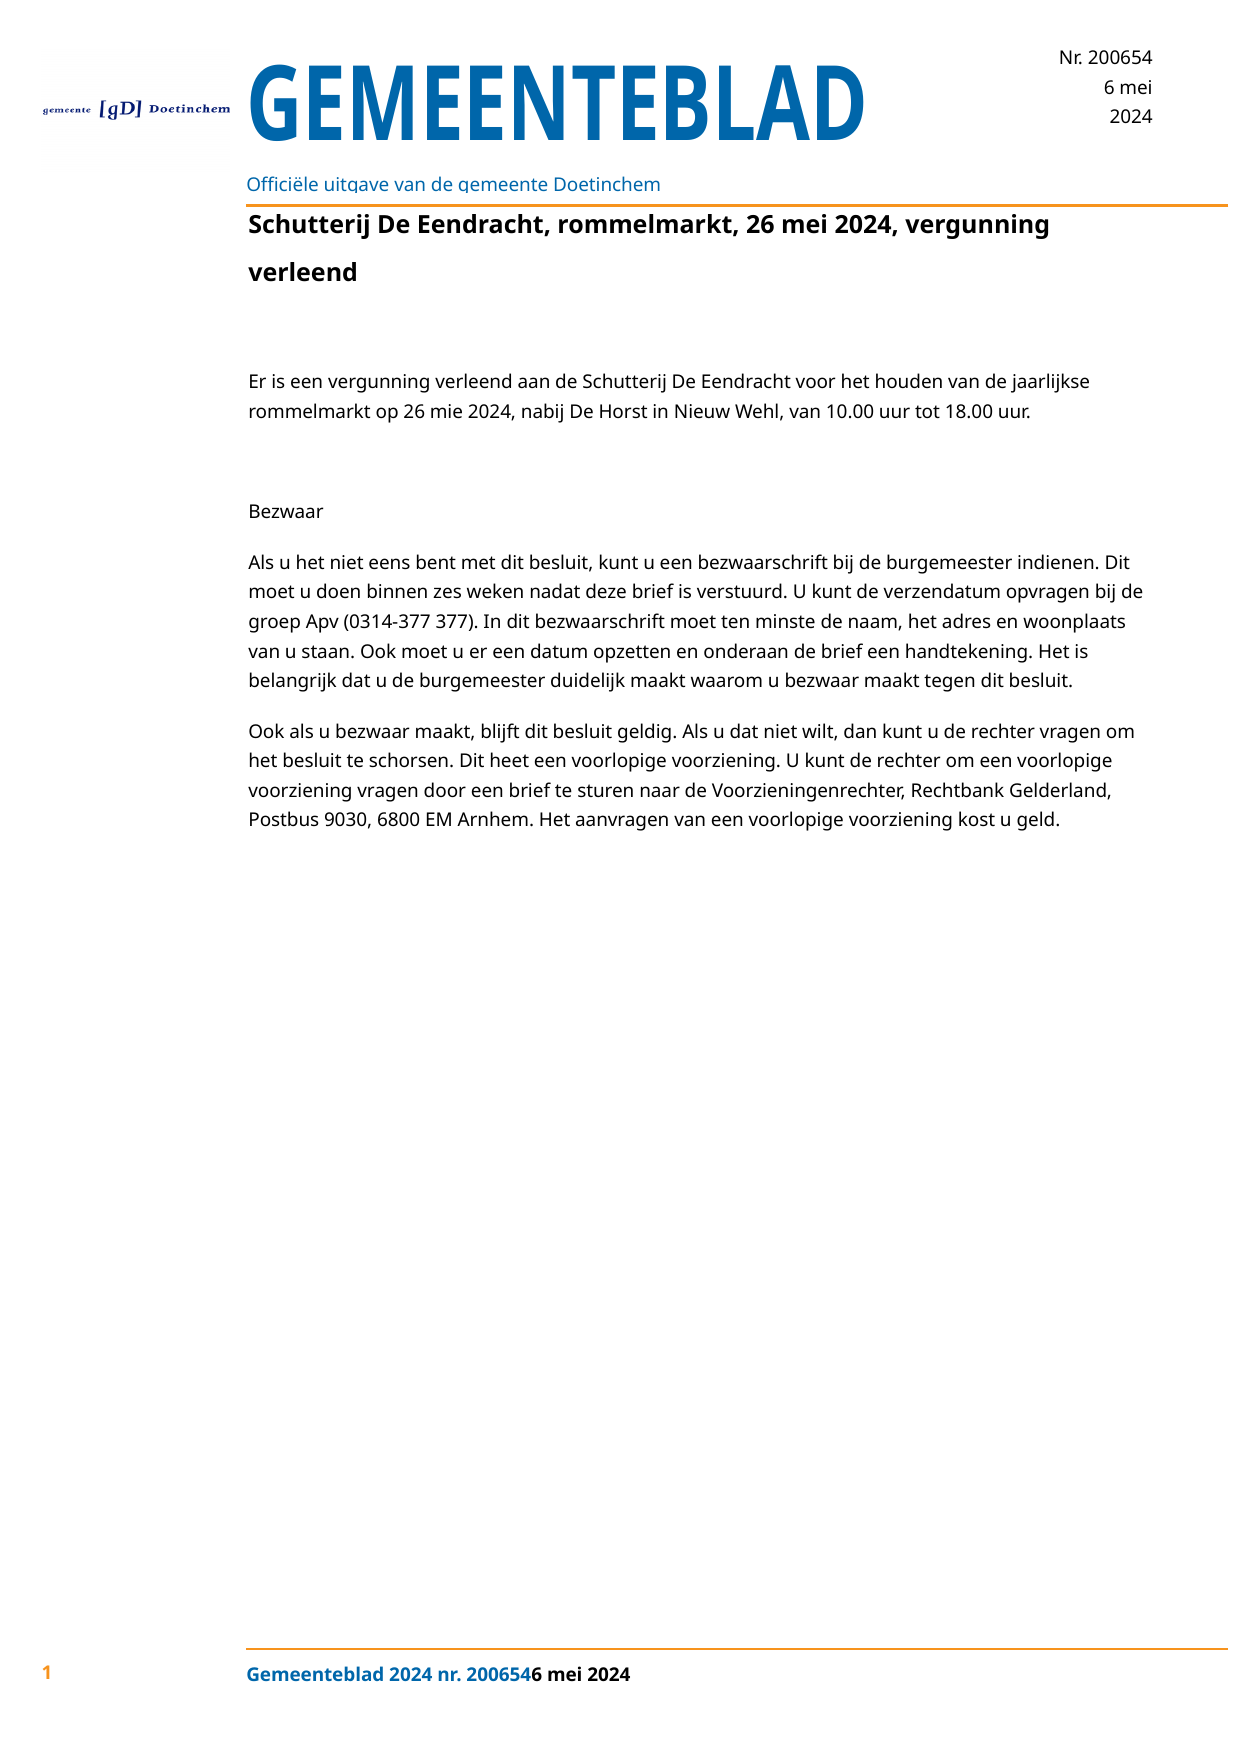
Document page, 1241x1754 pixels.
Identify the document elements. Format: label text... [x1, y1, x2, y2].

picture [41, 47, 231, 172]
text Er is een vergunning verleend aan de Schutterij De Eendracht voor het houden van de jaarlijkse rommelmarkt op 26 mie 2024, nabij De Horst in Nieuw Wehl, van 10.00 uur tot 18.00 uur. [248, 368, 1152, 424]
text Bezwaar [248, 499, 1152, 524]
text Schutterij De Eendracht, rommelmarkt, 26 mei 2024, vergunning verleend [248, 207, 1152, 288]
text Als u het niet eens bent met dit besluit, kunt u een bezwaarschrift bij de burgemeester indienen. Dit moet u doen binnen zes weken nadat deze brief is verstuurd. U kunt de verzendatum opvragen bij de groep Apv (0314-377 377). In dit bezwaarschrift moet ten minste de naam, het adres en woonplaats van u staan. Ook moet u er een datum opzetten en onderaan de brief een handtekening. Het is belangrijk dat u de burgemeester duidelijk maakt waarom u bezwaar maakt tegen dit besluit. [248, 549, 1152, 693]
text Ook als u bezwaar maakt, blijft dit besluit geldig. Als u dat niet wilt, dan kunt u de rechter vragen om het besluit te schorsen. Dit heet een voorlopige voorziening. U kunt de rechter om een voorlopige voorziening vragen door een brief te sturen naar de Voorzieningenrechter, Rechtbank Gelderland, Postbus 9030, 6800 EM Arnhem. Het aanvragen van een voorlopige voorziening kost u geld. [248, 718, 1152, 832]
